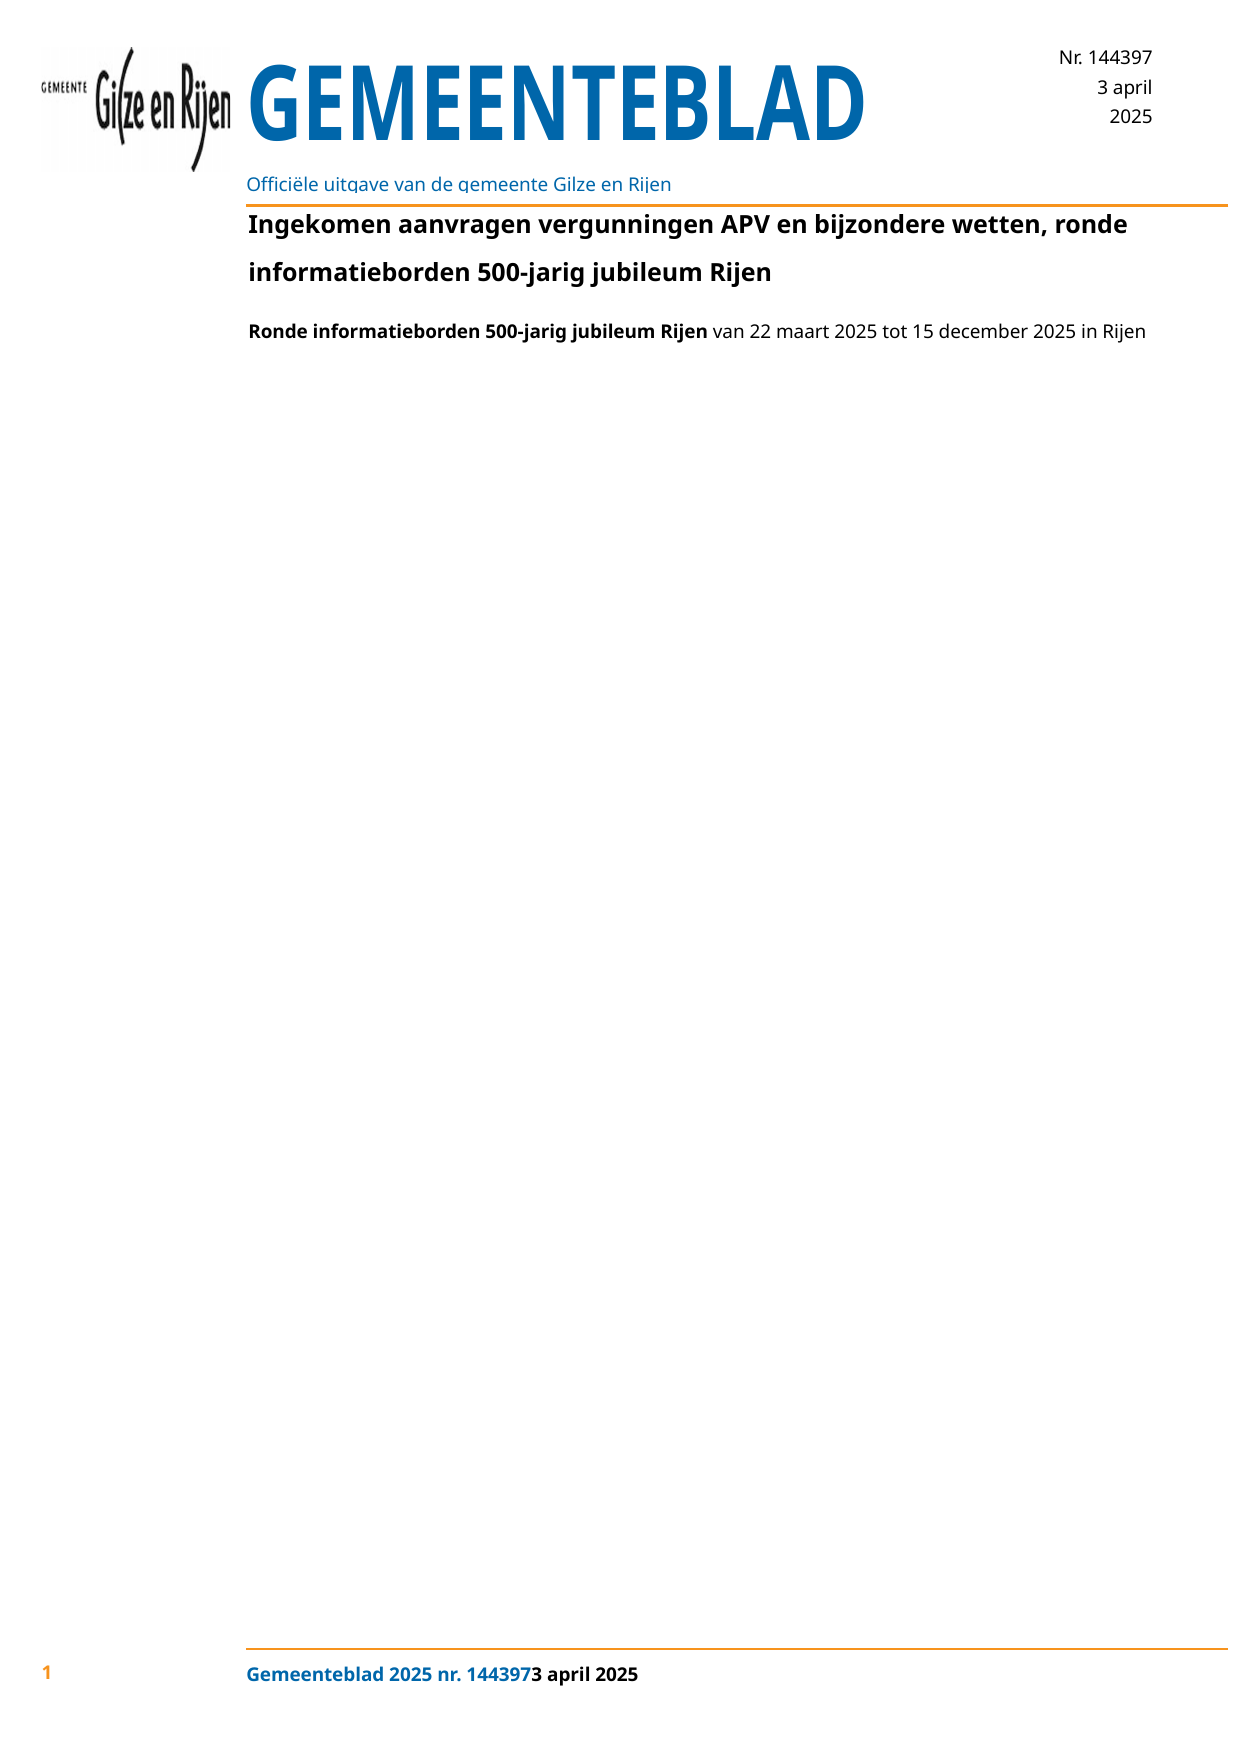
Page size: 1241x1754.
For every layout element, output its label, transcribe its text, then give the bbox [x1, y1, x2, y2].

picture [41, 47, 231, 172]
text Ronde informatieborden 500-jarig jubileum Rijen van 22 maart 2025 tot 15 december 2025 in Rijen [248, 318, 1152, 344]
text Ingekomen aanvragen vergunningen APV en bijzondere wetten, ronde informatieborden 500-jarig jubileum Rijen [248, 207, 1152, 288]
